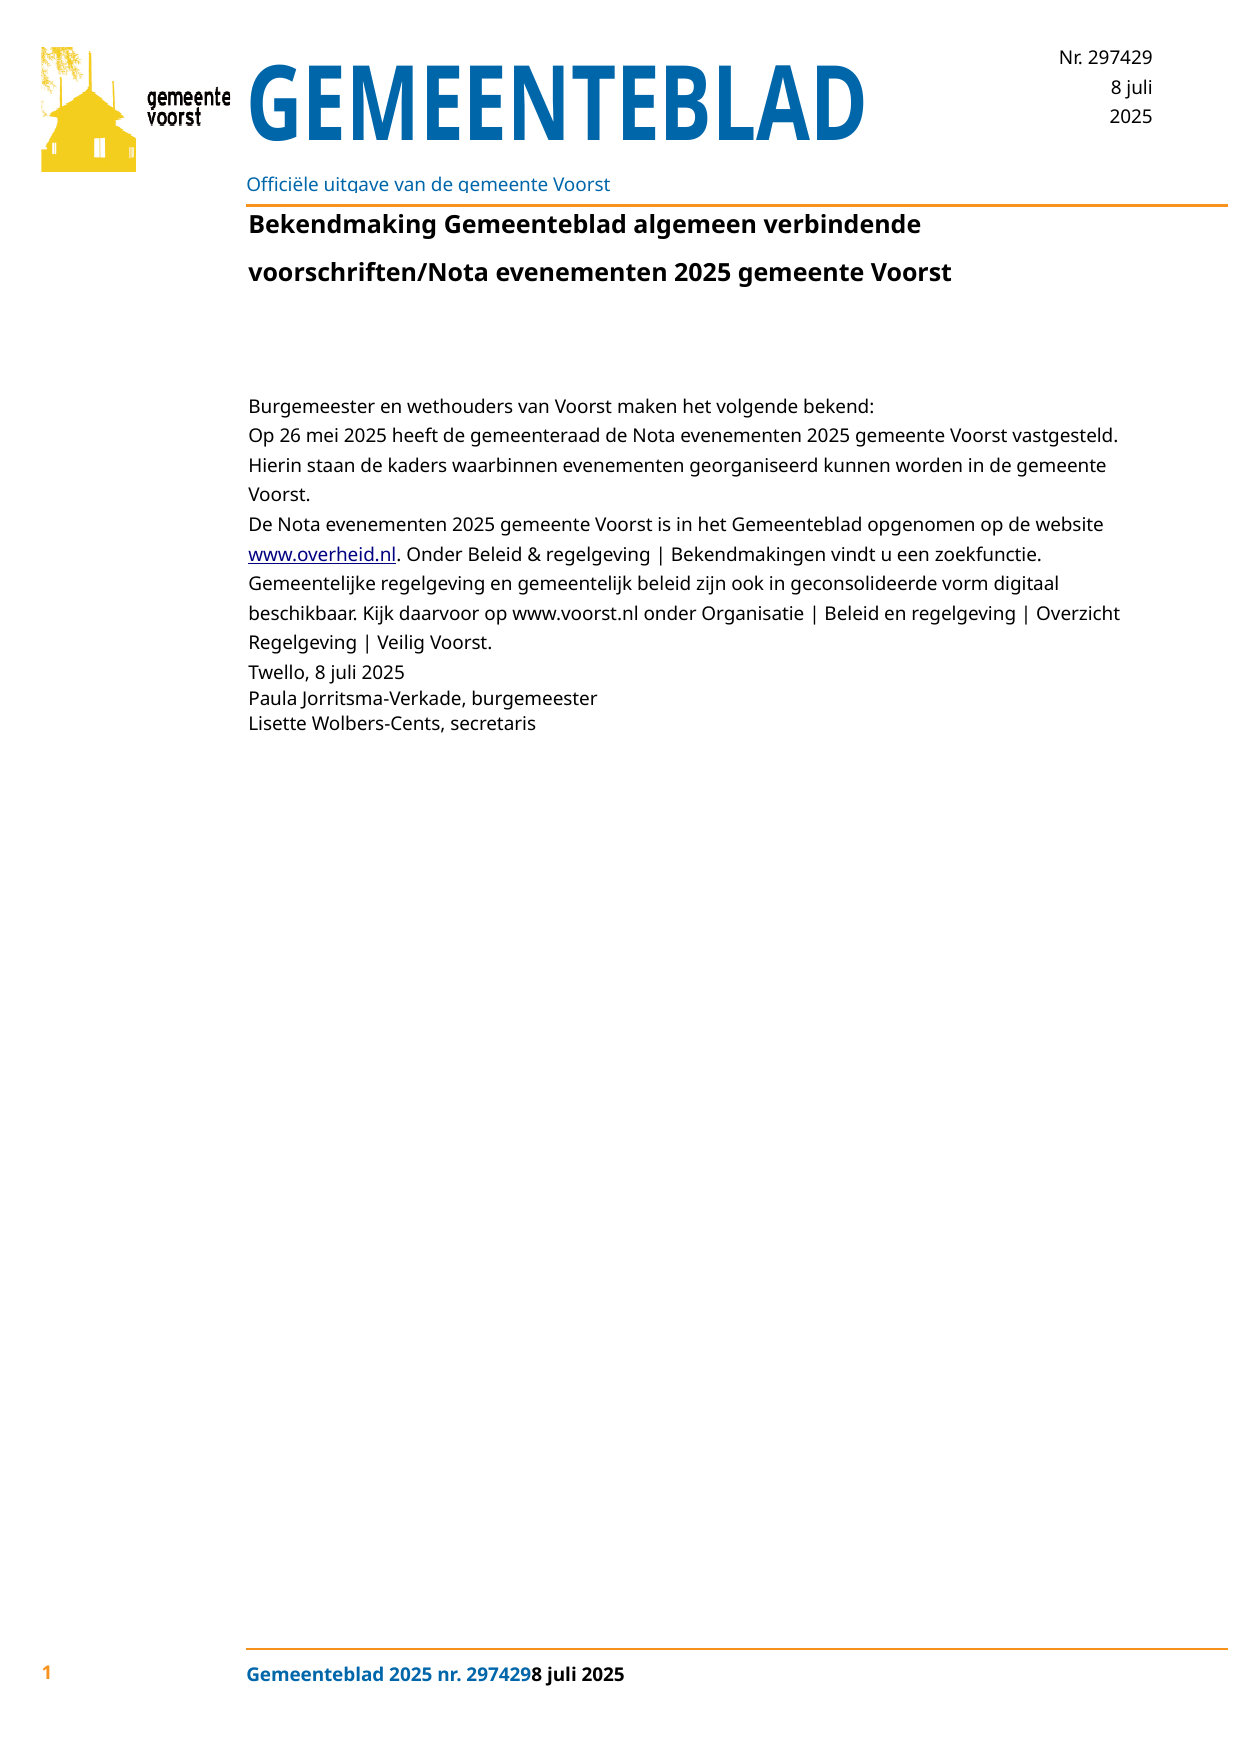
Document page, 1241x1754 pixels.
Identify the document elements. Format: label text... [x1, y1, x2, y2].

text Burgemeester en wethouders van Voorst maken het volgende bekend: [248, 393, 1152, 419]
picture [41, 47, 231, 172]
text Gemeentelijke regelgeving en gemeentelijk beleid zijn ook in geconsolideerde vorm digitaal beschikbaar. Kijk daarvoor op www.voorst.nl onder Organisatie | Beleid en regelgeving | Overzicht Regelgeving | Veilig Voorst. [248, 570, 1152, 655]
text Op 26 mei 2025 heeft de gemeenteraad de Nota evenementen 2025 gemeente Voorst vastgesteld. Hierin staan de kaders waarbinnen evenementen georganiseerd kunnen worden in de gemeente Voorst. [248, 422, 1152, 507]
text Lisette Wolbers-Cents, secretaris [248, 711, 1152, 736]
text Twello, 8 juli 2025 [248, 659, 1152, 685]
text Paula Jorritsma-Verkade, burgemeester [248, 685, 1152, 711]
text Bekendmaking Gemeenteblad algemeen verbindende voorschriften/Nota evenementen 2025 gemeente Voorst [248, 207, 1152, 288]
text De Nota evenementen 2025 gemeente Voorst is in het Gemeenteblad opgenomen op de website www.overheid.nl. Onder Beleid & regelgeving | Bekendmakingen vindt u een zoekfunctie. [248, 511, 1152, 567]
